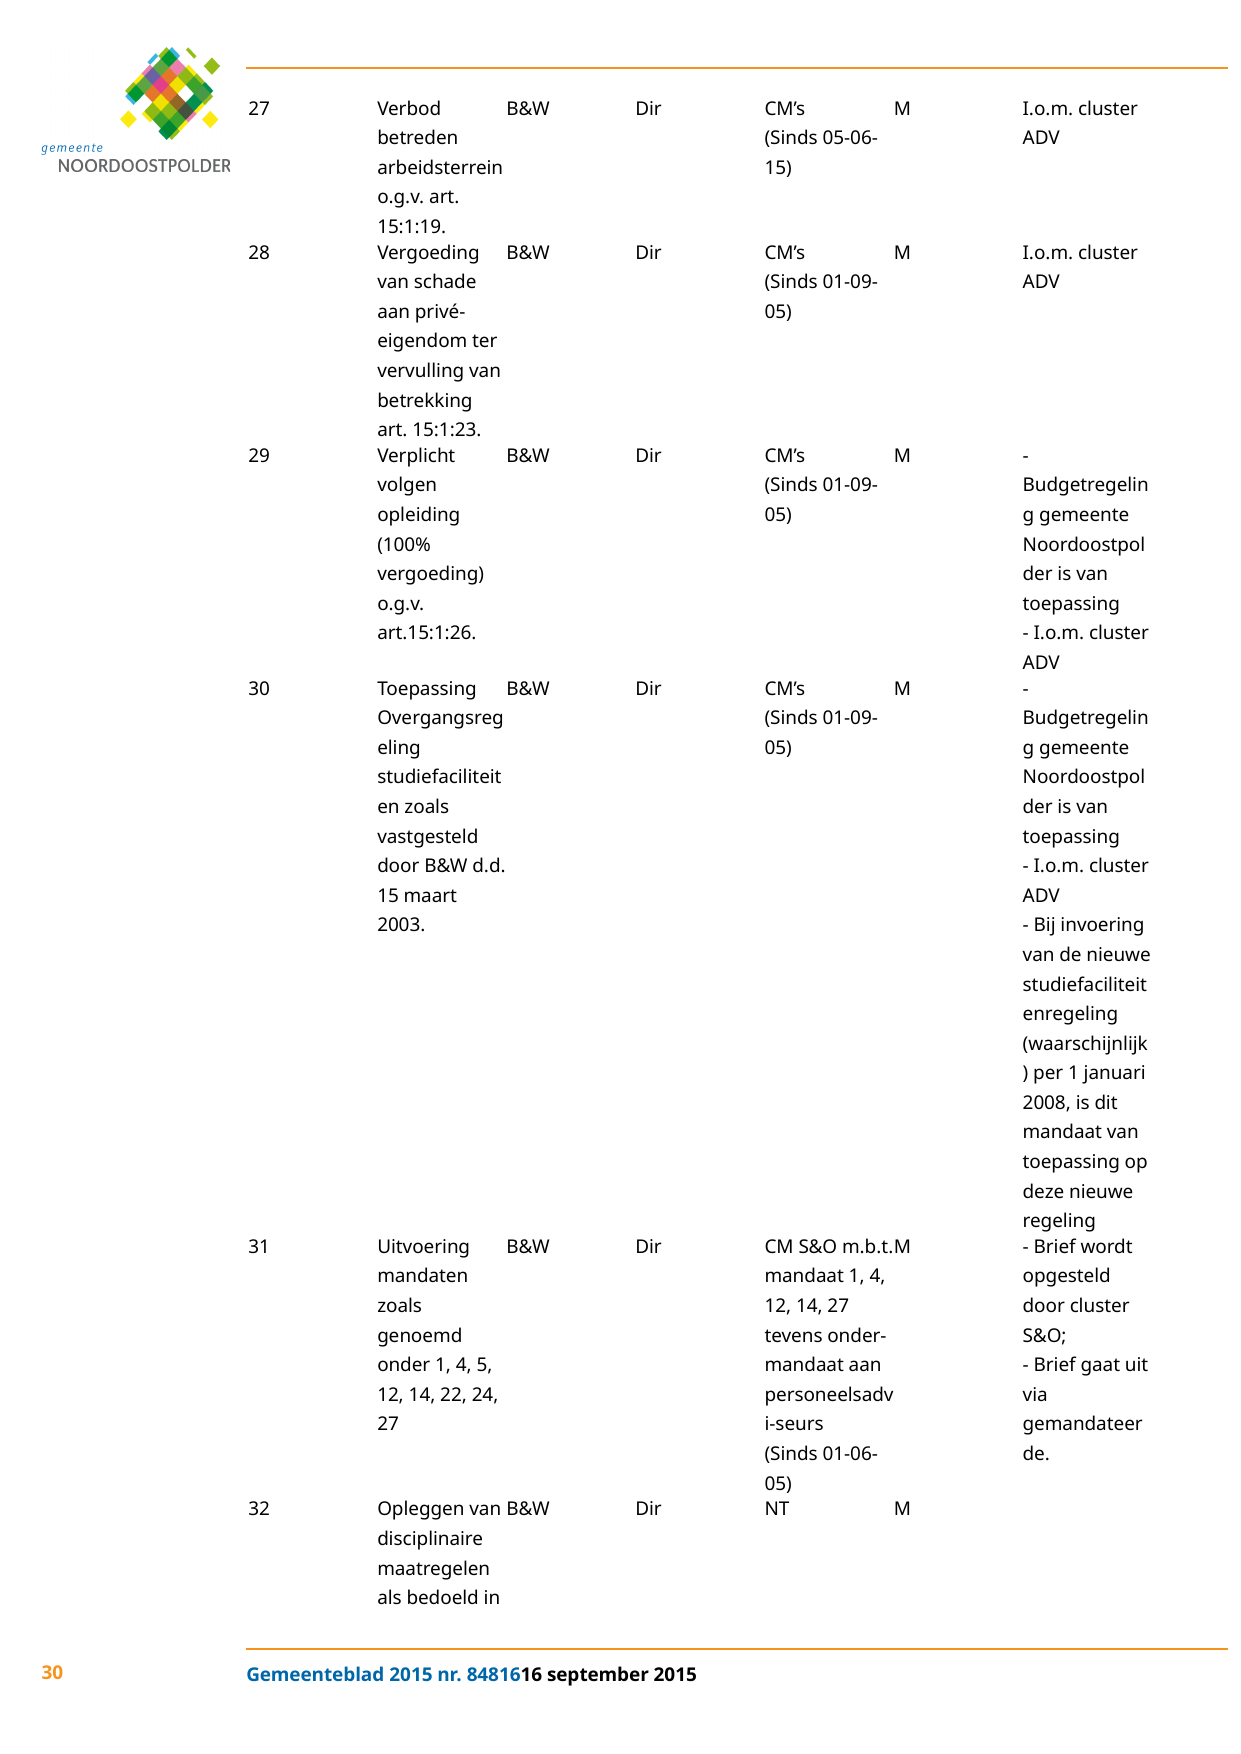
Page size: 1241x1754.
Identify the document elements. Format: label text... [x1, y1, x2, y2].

table_cell M [894, 675, 1022, 1233]
table_cell Dir [635, 442, 764, 675]
table_cell CM’s (Sinds 01-09-05) [764, 442, 893, 675]
table_cell CM’s (Sinds 01-09-05) [764, 675, 893, 1233]
table_cell CM S&O m.b.t. mandaat 1, 4, 12, 14, 27 tevens onder-mandaat aan personeelsadvi-seurs (Sinds 01-06-05) [764, 1233, 893, 1496]
table_cell Uitvoering mandaten zoals genoemd onder 1, 4, 5, 12, 14, 22, 24, 27 [377, 1233, 506, 1496]
table_cell CM’s (Sinds 01-09-05) [764, 239, 893, 442]
table_cell 27 [248, 95, 377, 239]
table_cell Dir [635, 239, 764, 442]
table_cell CM’s (Sinds 05-06-15) [764, 95, 893, 239]
table_cell 31 [248, 1233, 377, 1496]
table_cell M [894, 239, 1022, 442]
table_cell B&W [506, 675, 635, 1233]
table_cell Vergoeding van schade aan privé-eigendom ter vervulling van betrekking art. 15:1:23. [377, 239, 506, 442]
table_cell M [894, 1496, 1022, 1610]
picture [41, 47, 231, 172]
table_cell - Budgetregeling gemeente Noordoostpolder is van toepassing - I.o.m. cluster ADV - Bij invoering van de nieuwe studiefaciliteitenregeling (waarschijnlijk) per 1 januari 2008, is dit mandaat van toepassing op deze nieuwe regeling [1023, 675, 1152, 1233]
table_cell Dir [635, 675, 764, 1233]
table_cell Opleggen van disciplinaire maatregelen als bedoeld in [377, 1496, 506, 1610]
table_cell M [894, 1233, 1022, 1496]
table_cell [1023, 1496, 1152, 1610]
table_cell B&W [506, 95, 635, 239]
table_cell B&W [506, 442, 635, 675]
table_cell I.o.m. cluster ADV [1023, 95, 1152, 239]
table_cell B&W [506, 1496, 635, 1610]
table_cell M [894, 95, 1022, 239]
table_cell Dir [635, 1233, 764, 1496]
table_cell - Budgetregeling gemeente Noordoostpolder is van toepassing - I.o.m. cluster ADV [1023, 442, 1152, 675]
table_cell Dir [635, 95, 764, 239]
table_cell Verbod betreden arbeidsterrein o.g.v. art. 15:1:19. [377, 95, 506, 239]
table_cell - Brief wordt opgesteld door cluster S&O; - Brief gaat uit via gemandateerde. [1023, 1233, 1152, 1496]
table_cell 30 [248, 675, 377, 1233]
table_cell Toepassing Overgangsregeling studiefaciliteiten zoals vastgesteld door B&W d.d. 15 maart 2003. [377, 675, 506, 1233]
table_cell 29 [248, 442, 377, 675]
table_cell NT [764, 1496, 893, 1610]
table_cell M [894, 442, 1022, 675]
table_cell I.o.m. cluster ADV [1023, 239, 1152, 442]
table_cell 32 [248, 1496, 377, 1610]
table_cell B&W [506, 1233, 635, 1496]
table_cell Dir [635, 1496, 764, 1610]
table_cell 28 [248, 239, 377, 442]
table_cell B&W [506, 239, 635, 442]
table_cell Verplicht volgen opleiding (100% vergoeding) o.g.v. art.15:1:26. [377, 442, 506, 675]
